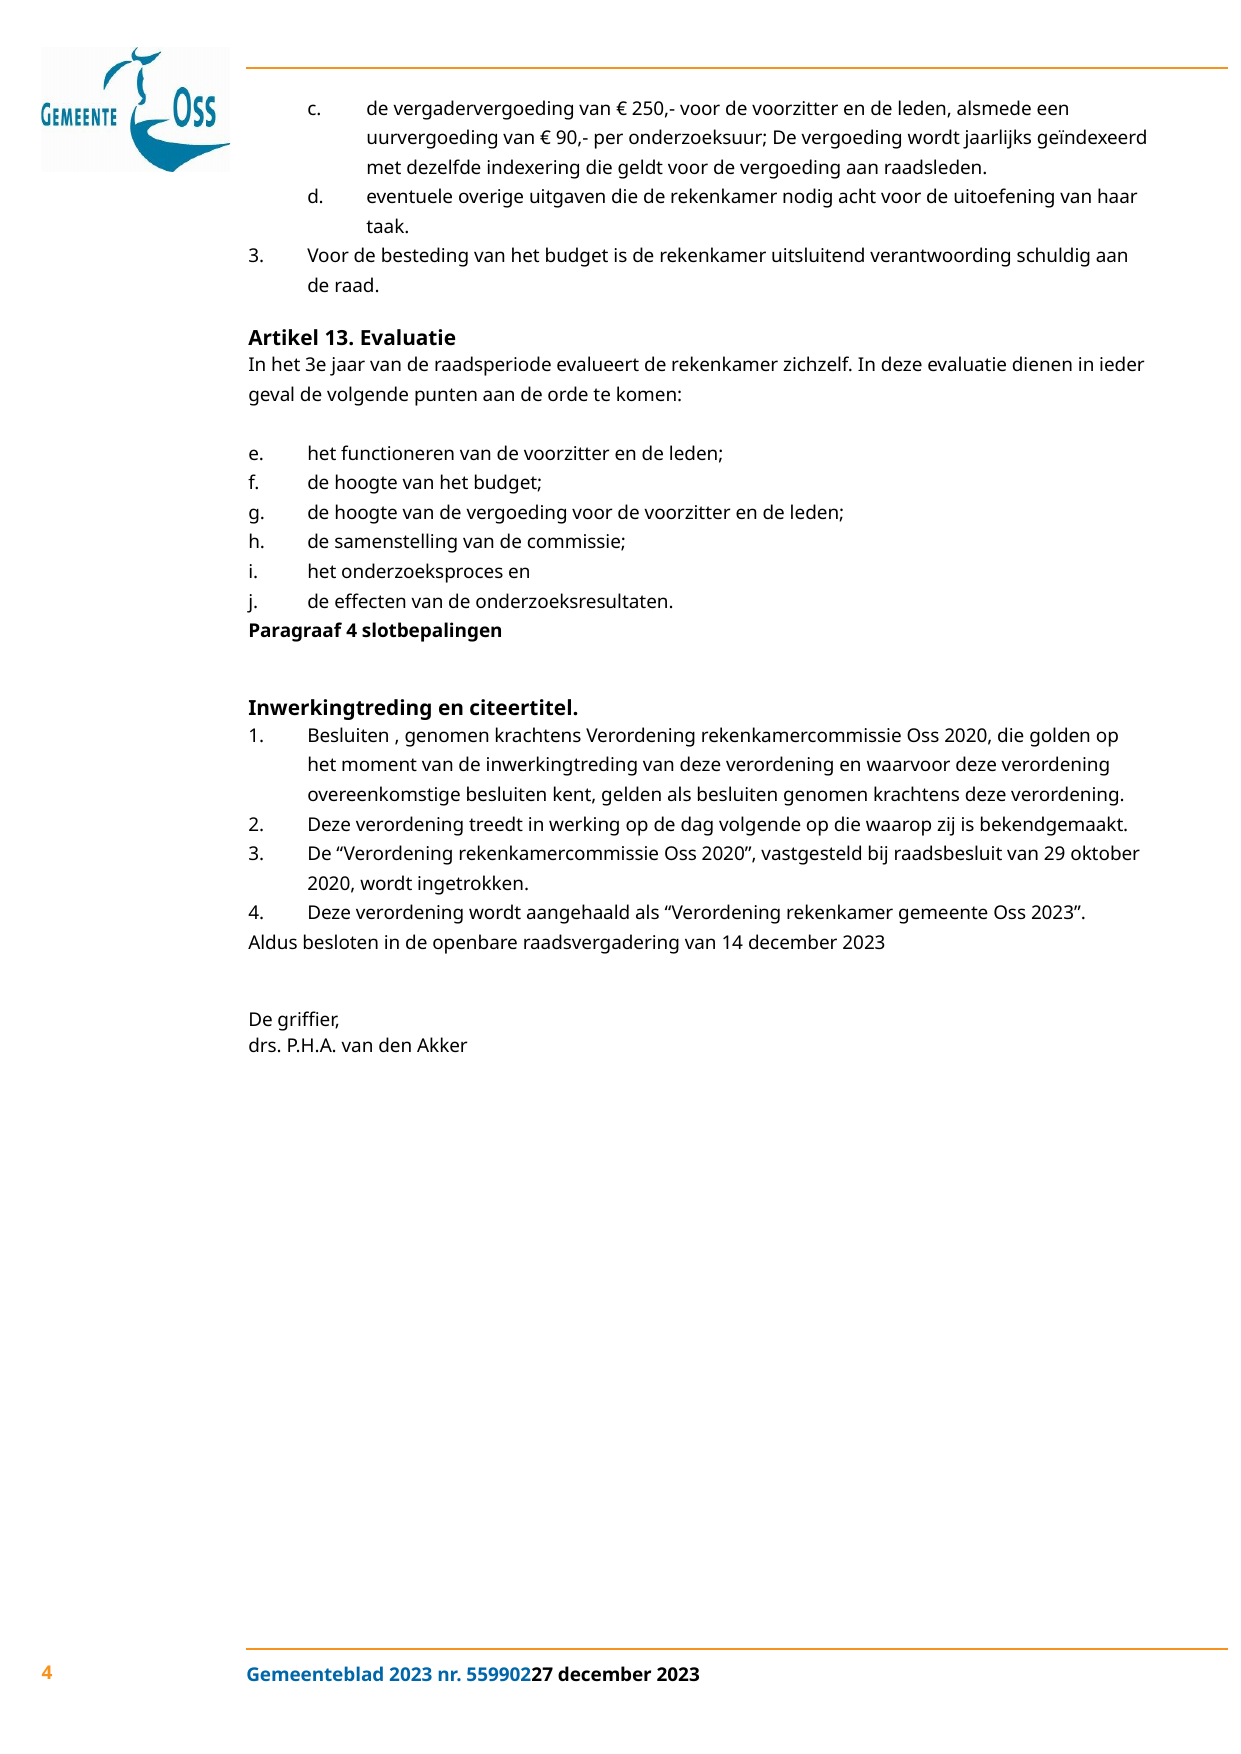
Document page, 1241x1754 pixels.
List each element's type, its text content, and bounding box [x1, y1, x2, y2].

list de effecten van de onderzoeksresultaten. [248, 588, 1152, 613]
text De griffier, [248, 1006, 1152, 1032]
text Paragraaf 4 slotbepalingen [248, 617, 1152, 643]
text In het 3e jaar van de raadsperiode evalueert de rekenkamer zichzelf. In deze evaluatie dienen in ieder geval de volgende punten aan de orde te komen: [248, 351, 1152, 406]
list het functioneren van de voorzitter en de leden; [248, 440, 1152, 466]
list De “Verordening rekenkamercommissie Oss 2020”, vastgesteld bij raadsbesluit van 29 oktober 2020, wordt ingetrokken. [248, 840, 1152, 896]
list Besluiten , genomen krachtens Verordening rekenkamercommissie Oss 2020, die golden op het moment van de inwerkingtreding van deze verordening en waarvoor deze verordening overeenkomstige besluiten kent, gelden als besluiten genomen krachtens deze verordening. [248, 722, 1152, 807]
list het onderzoeksproces en [248, 558, 1152, 584]
list de samenstelling van de commissie; [248, 529, 1152, 554]
text Inwerkingtreding en citeertitel. [248, 693, 1152, 722]
list Voor de besteding van het budget is de rekenkamer uitsluitend verantwoording schuldig aan de raad. [248, 243, 1152, 298]
list de vergadervergoeding van € 250,- voor de voorzitter en de leden, alsmede een uurvergoeding van € 90,- per onderzoeksuur; De vergoeding wordt jaarlijks geïndexeerd met dezelfde indexering die geldt voor de vergoeding aan raadsleden. [307, 95, 1152, 180]
text Aldus besloten in de openbare raadsvergadering van 14 december 2023 [248, 929, 1152, 955]
list Deze verordening wordt aangehaald als “Verordening rekenkamer gemeente Oss 2023”. [248, 899, 1152, 925]
text Artikel 13. Evaluatie [248, 323, 1152, 351]
list de hoogte van het budget; [248, 469, 1152, 495]
list Deze verordening treedt in werking op de dag volgende op die waarop zij is bekendgemaakt. [248, 811, 1152, 836]
list de hoogte van de vergoeding voor de voorzitter en de leden; [248, 499, 1152, 525]
picture [41, 47, 231, 172]
text drs. P.H.A. van den Akker [248, 1032, 1152, 1058]
list eventuele overige uitgaven die de rekenkamer nodig acht voor de uitoefening van haar taak. [307, 183, 1152, 239]
